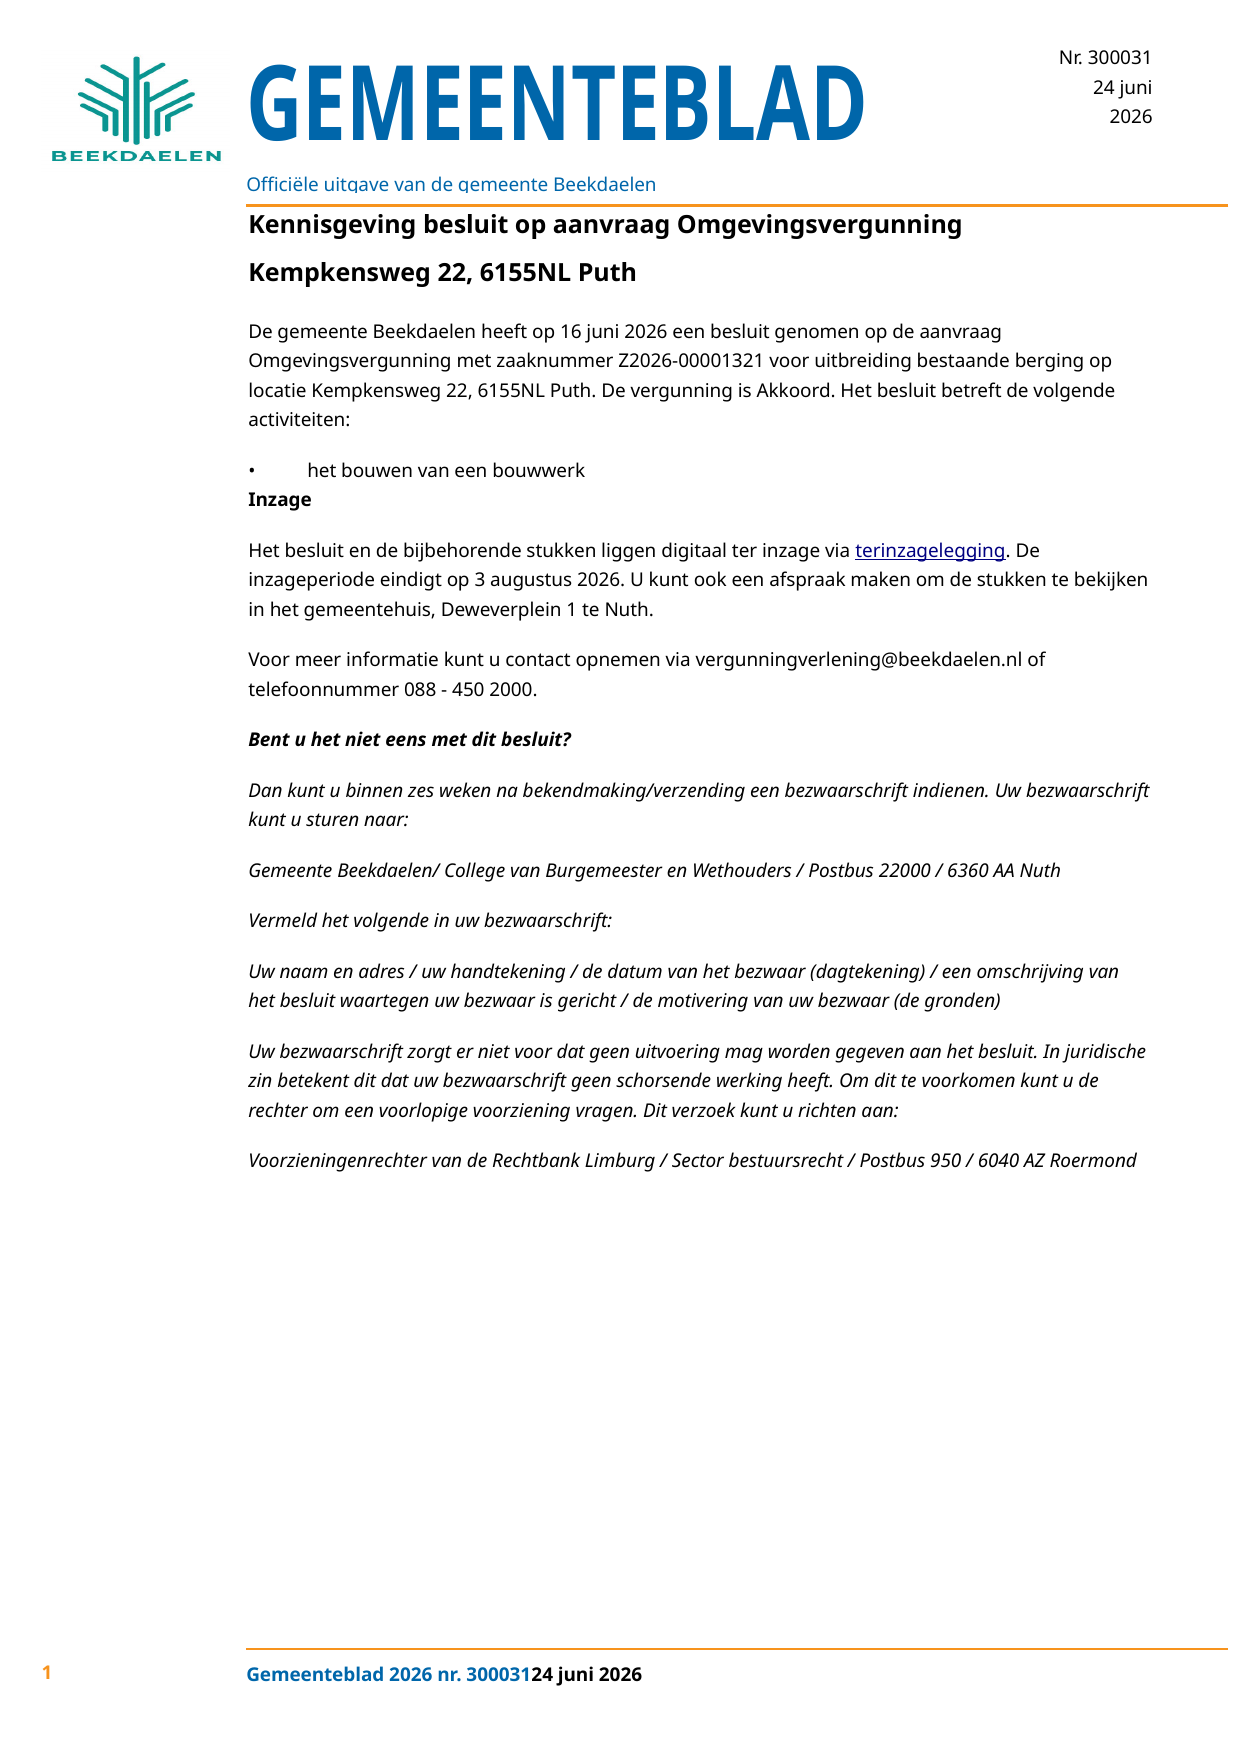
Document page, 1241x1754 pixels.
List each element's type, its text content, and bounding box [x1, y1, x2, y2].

text Kennisgeving besluit op aanvraag Omgevingsvergunning Kempkensweg 22, 6155NL Puth [248, 207, 1152, 288]
text Inzage [248, 487, 1152, 512]
text Dan kunt u binnen zes weken na bekendmaking/verzending een bezwaarschrift indienen. Uw bezwaarschrift kunt u sturen naar: [248, 777, 1152, 832]
text Uw naam en adres / uw handtekening / de datum van het bezwaar (dagtekening) / een omschrijving van het besluit waartegen uw bezwaar is gericht / de motivering van uw bezwaar (de gronden) [248, 958, 1152, 1013]
text Voor meer informatie kunt u contact opnemen via vergunningverlening@beekdaelen.nl of telefoonnummer 088 - 450 2000. [248, 647, 1152, 702]
text Bent u het niet eens met dit besluit? [248, 727, 1152, 752]
text Vermeld het volgende in uw bezwaarschrift: [248, 907, 1152, 933]
list het bouwen van een bouwwerk [248, 457, 1152, 483]
picture [41, 47, 231, 172]
text Het besluit en de bijbehorende stukken liggen digitaal ter inzage via terinzagelegging. De inzageperiode eindigt op 3 augustus 2026. U kunt ook een afspraak maken om de stukken te bekijken in het gemeentehuis, Deweverplein 1 te Nuth. [248, 537, 1152, 622]
text Uw bezwaarschrift zorgt er niet voor dat geen uitvoering mag worden gegeven aan het besluit. In juridische zin betekent dit dat uw bezwaarschrift geen schorsende werking heeft. Om dit te voorkomen kunt u de rechter om een voorlopige voorziening vragen. Dit verzoek kunt u richten aan: [248, 1038, 1152, 1123]
text Gemeente Beekdaelen/ College van Burgemeester en Wethouders / Postbus 22000 / 6360 AA Nuth [248, 857, 1152, 883]
text De gemeente Beekdaelen heeft op 16 juni 2026 een besluit genomen op de aanvraag Omgevingsvergunning met zaaknummer Z2026-00001321 voor uitbreiding bestaande berging op locatie Kempkensweg 22, 6155NL Puth. De vergunning is Akkoord. Het besluit betreft de volgende activiteiten: [248, 318, 1152, 432]
text Voorzieningenrechter van de Rechtbank Limburg / Sector bestuursrecht / Postbus 950 / 6040 AZ Roermond [248, 1147, 1152, 1173]
